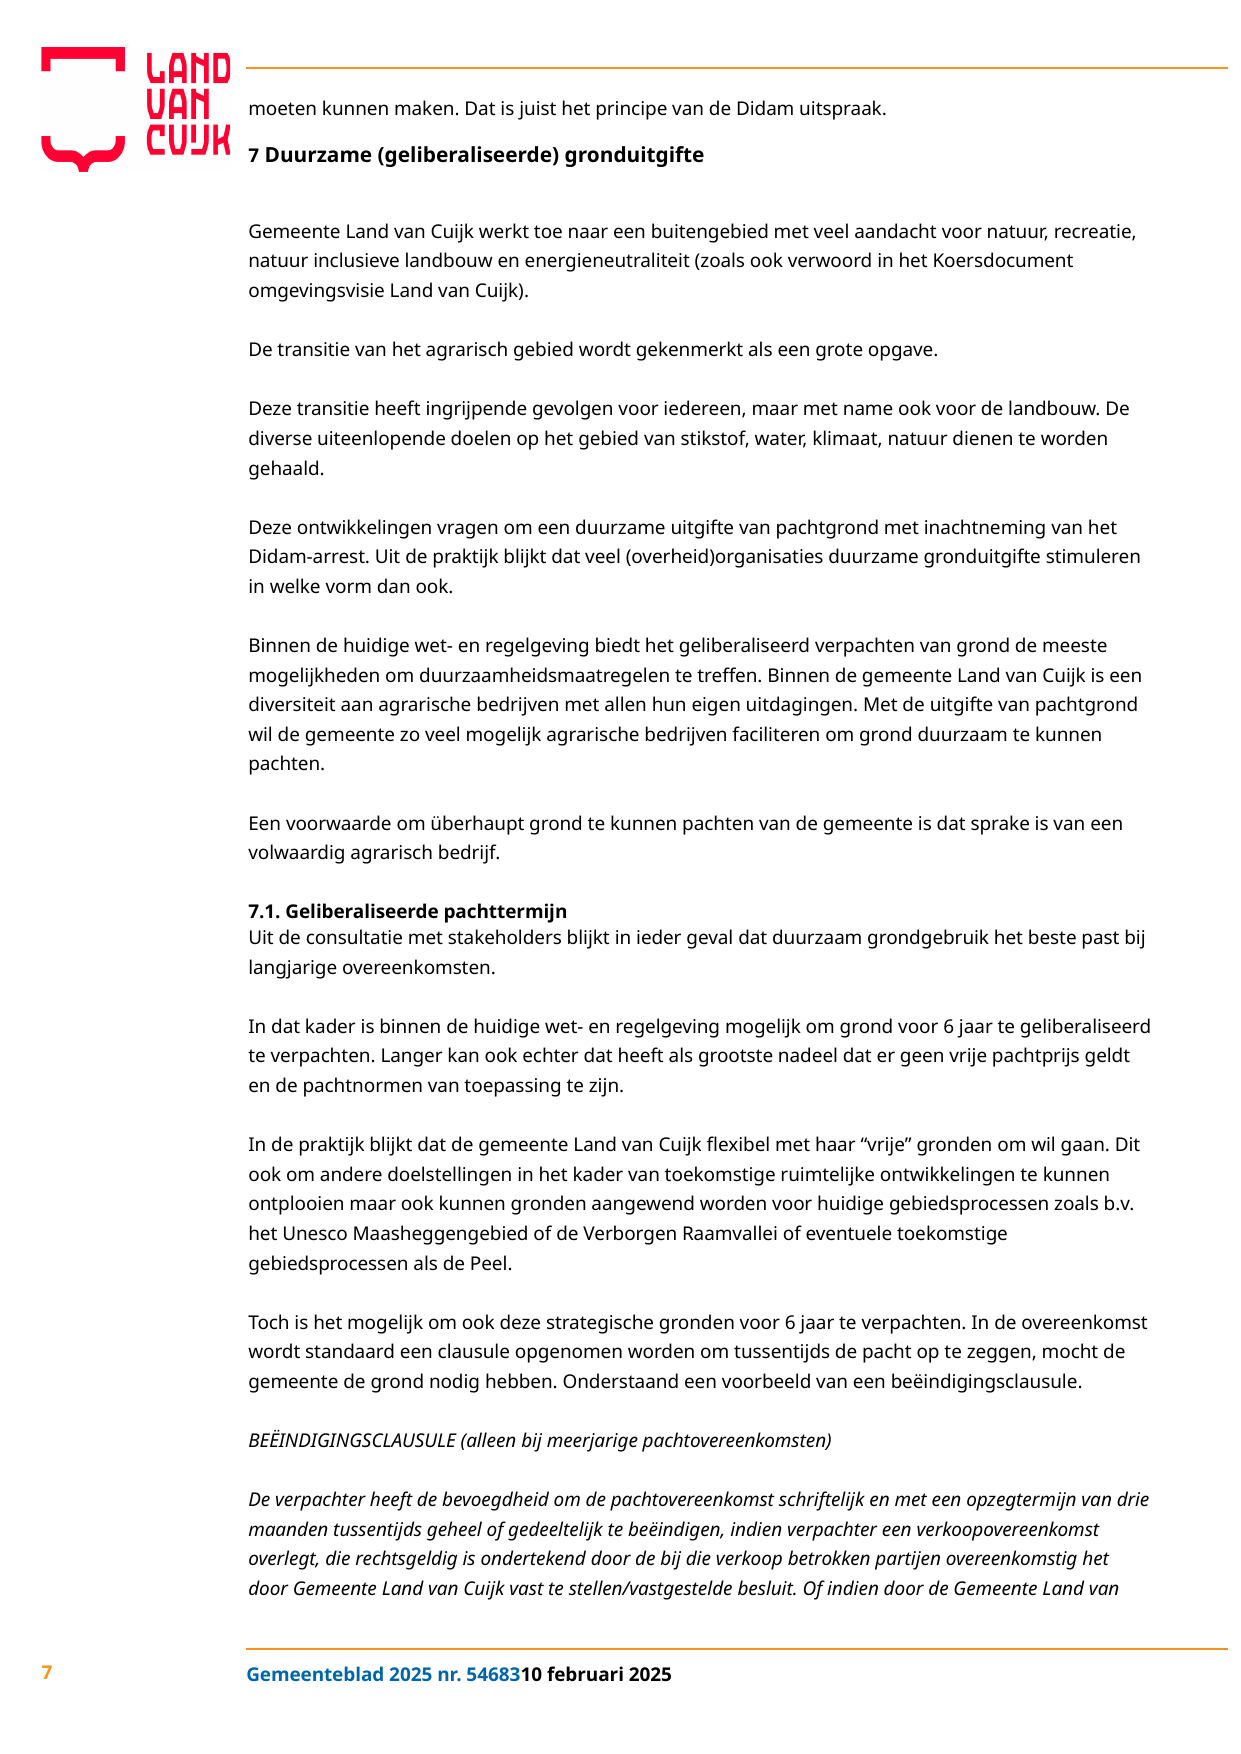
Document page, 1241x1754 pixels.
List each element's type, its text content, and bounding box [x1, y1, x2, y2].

text De verpachter heeft de bevoegdheid om de pachtovereenkomst schriftelijk en met een opzegtermijn van drie maanden tussentijds geheel of gedeeltelijk te beëindigen, indien verpachter een verkoopovereenkomst overlegt, die rechtsgeldig is ondertekend door de bij die verkoop betrokken partijen overeenkomstig het door Gemeente Land van Cuijk vast te stellen/vastgestelde besluit. Of indien door de Gemeente Land van [248, 1486, 1152, 1601]
text Uit de consultatie met stakeholders blijkt in ieder geval dat duurzaam grondgebruik het beste past bij langjarige overeenkomsten. [248, 924, 1152, 979]
text In de praktijk blijkt dat de gemeente Land van Cuijk flexibel met haar “vrije” gronden om wil gaan. Dit ook om andere doelstellingen in het kader van toekomstige ruimtelijke ontwikkelingen te kunnen ontplooien maar ook kunnen gronden aangewend worden voor huidige gebiedsprocessen zoals b.v. het Unesco Maasheggengebied of de Verborgen Raamvallei of eventuele toekomstige gebiedsprocessen als de Peel. [248, 1131, 1152, 1275]
text Deze transitie heeft ingrijpende gevolgen voor iedereen, maar met name ook voor de landbouw. De diverse uiteenlopende doelen op het gebied van stikstof, water, klimaat, natuur dienen te worden gehaald. [248, 396, 1152, 481]
text 7 Duurzame (geliberaliseerde) gronduitgifte [248, 140, 1152, 169]
text 7.1. Geliberaliseerde pachttermijn [248, 898, 1152, 924]
picture [41, 47, 231, 172]
text Binnen de huidige wet- en regelgeving biedt het geliberaliseerd verpachten van grond de meeste mogelijkheden om duurzaamheidsmaatregelen te treffen. Binnen de gemeente Land van Cuijk is een diversiteit aan agrarische bedrijven met allen hun eigen uitdagingen. Met de uitgifte van pachtgrond wil de gemeente zo veel mogelijk agrarische bedrijven faciliteren om grond duurzaam te kunnen pachten. [248, 632, 1152, 776]
text Gemeente Land van Cuijk werkt toe naar een buitengebied met veel aandacht voor natuur, recreatie, natuur inclusieve landbouw en energieneutraliteit (zoals ook verwoord in het Koersdocument omgevingsvisie Land van Cuijk). [248, 218, 1152, 303]
text In dat kader is binnen de huidige wet- en regelgeving mogelijk om grond voor 6 jaar te geliberaliseerd te verpachten. Langer kan ook echter dat heeft als grootste nadeel dat er geen vrije pachtprijs geldt en de pachtnormen van toepassing te zijn. [248, 1013, 1152, 1098]
text Een voorwaarde om überhaupt grond te kunnen pachten van de gemeente is dat sprake is van een volwaardig agrarisch bedrijf. [248, 810, 1152, 865]
text Toch is het mogelijk om ook deze strategische gronden voor 6 jaar te verpachten. In de overeenkomst wordt standaard een clausule opgenomen worden om tussentijds de pacht op te zeggen, mocht de gemeente de grond nodig hebben. Onderstaand een voorbeeld van een beëindigingsclausule. [248, 1309, 1152, 1394]
text BEËINDIGINGSCLAUSULE (alleen bij meerjarige pachtovereenkomsten) [248, 1427, 1152, 1453]
text Deze ontwikkelingen vragen om een duurzame uitgifte van pachtgrond met inachtneming van het Didam-arrest. Uit de praktijk blijkt dat veel (overheid)organisaties duurzame gronduitgifte stimuleren in welke vorm dan ook. [248, 514, 1152, 599]
text De transitie van het agrarisch gebied wordt gekenmerkt als een grote opgave. [248, 336, 1152, 362]
text moeten kunnen maken. Dat is juist het principe van de Didam uitspraak. [248, 95, 1152, 121]
